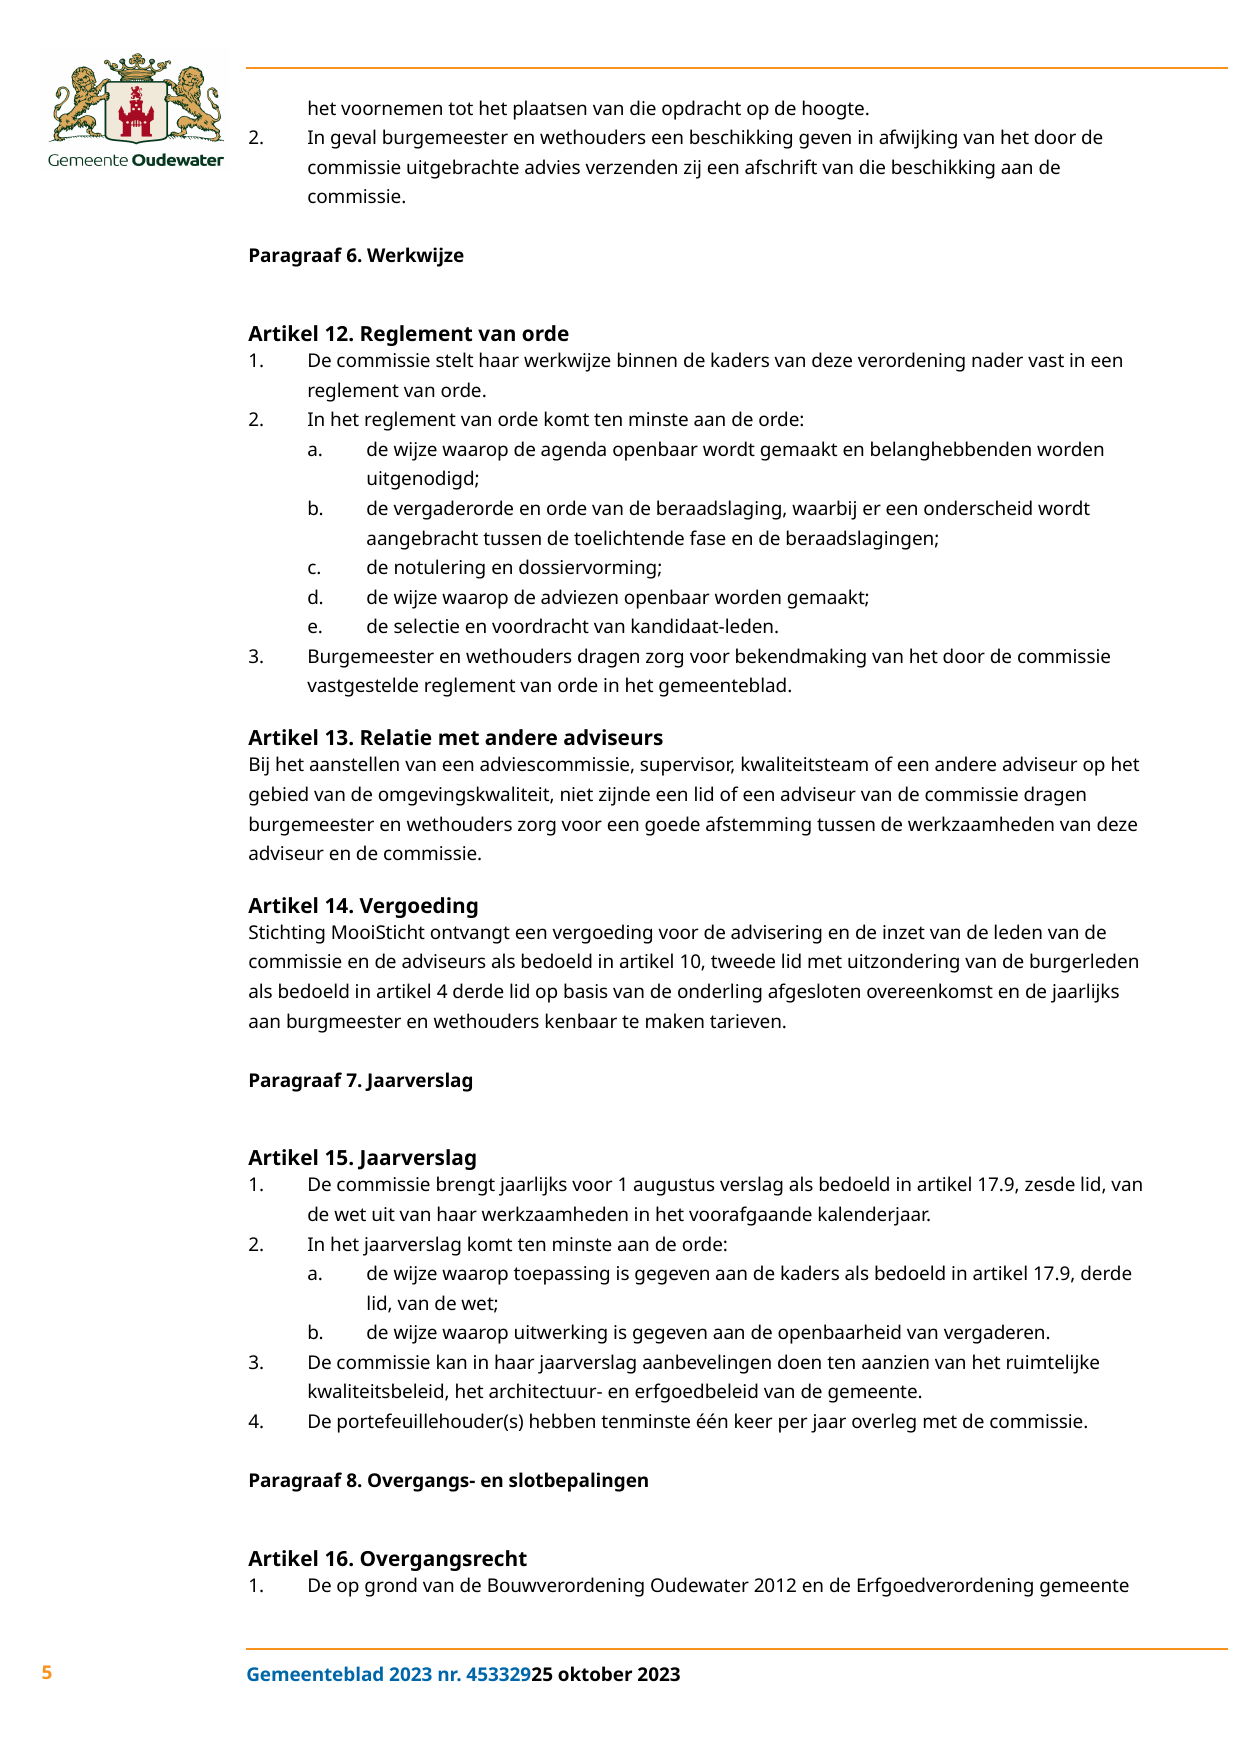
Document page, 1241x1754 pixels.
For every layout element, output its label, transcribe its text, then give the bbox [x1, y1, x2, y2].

list In het reglement van orde komt ten minste aan de orde: [248, 406, 1152, 432]
list De commissie kan in haar jaarverslag aanbevelingen doen ten aanzien van het ruimtelijke kwaliteitsbeleid, het architectuur- en erfgoedbeleid van de gemeente. [248, 1349, 1152, 1404]
text Artikel 12. Reglement van orde [248, 319, 1152, 347]
list De portefeuillehouder(s) hebben tenminste één keer per jaar overleg met de commissie. [248, 1408, 1152, 1434]
text Artikel 16. Overgangsrecht [248, 1544, 1152, 1572]
text Stichting MooiSticht ontvangt een vergoeding voor de advisering en de inzet van de leden van de commissie en de adviseurs als bedoeld in artikel 10, tweede lid met uitzondering van de burgerleden als bedoeld in artikel 4 derde lid op basis van de onderling afgesloten overeenkomst en de jaarlijks aan burgmeester en wethouders kenbaar te maken tarieven. [248, 919, 1152, 1034]
list Burgemeester en wethouders dragen zorg voor bekendmaking van het door de commissie vastgestelde reglement van orde in het gemeenteblad. [248, 643, 1152, 698]
text Artikel 13. Relatie met andere adviseurs [248, 723, 1152, 752]
text Artikel 15. Jaarverslag [248, 1143, 1152, 1172]
list De commissie brengt jaarlijks voor 1 augustus verslag als bedoeld in artikel 17.9, zesde lid, van de wet uit van haar werkzaamheden in het voorafgaande kalenderjaar. [248, 1172, 1152, 1227]
list De op grond van de Bouwverordening Oudewater 2012 en de Erfgoedverordening gemeente [248, 1572, 1152, 1598]
list de notulering en dossiervorming; [307, 554, 1152, 580]
text Artikel 14. Vergoeding [248, 891, 1152, 919]
list de wijze waarop de adviezen openbaar worden gemaakt; [307, 584, 1152, 610]
list In het jaarverslag komt ten minste aan de orde: [248, 1231, 1152, 1257]
text Paragraaf 8. Overgangs- en slotbepalingen [248, 1467, 1152, 1493]
text Bij het aanstellen van een adviescommissie, supervisor, kwaliteitsteam of een andere adviseur op het gebied van de omgevingskwaliteit, niet zijnde een lid of een adviseur van de commissie dragen burgemeester en wethouders zorg voor een goede afstemming tussen de werkzaamheden van deze adviseur en de commissie. [248, 752, 1152, 866]
picture [41, 47, 231, 172]
list de wijze waarop uitwerking is gegeven aan de openbaarheid van vergaderen. [307, 1319, 1152, 1345]
list De commissie stelt haar werkwijze binnen de kaders van deze verordening nader vast in een reglement van orde. [248, 347, 1152, 403]
list de wijze waarop de agenda openbaar wordt gemaakt en belanghebbenden worden uitgenodigd; [307, 436, 1152, 491]
list In geval burgemeester en wethouders een beschikking geven in afwijking van het door de commissie uitgebrachte advies verzenden zij een afschrift van die beschikking aan de commissie. [248, 124, 1152, 209]
list de selectie en voordracht van kandidaat-leden. [307, 613, 1152, 639]
list de vergaderorde en orde van de beraadslaging, waarbij er een onderscheid wordt aangebracht tussen de toelichtende fase en de beraadslagingen; [307, 495, 1152, 551]
list de wijze waarop toepassing is gegeven aan de kaders als bedoeld in artikel 17.9, derde lid, van de wet; [307, 1260, 1152, 1316]
text Paragraaf 7. Jaarverslag [248, 1067, 1152, 1093]
text Paragraaf 6. Werkwijze [248, 243, 1152, 268]
list het voornemen tot het plaatsen van die opdracht op de hoogte. [248, 95, 1152, 121]
